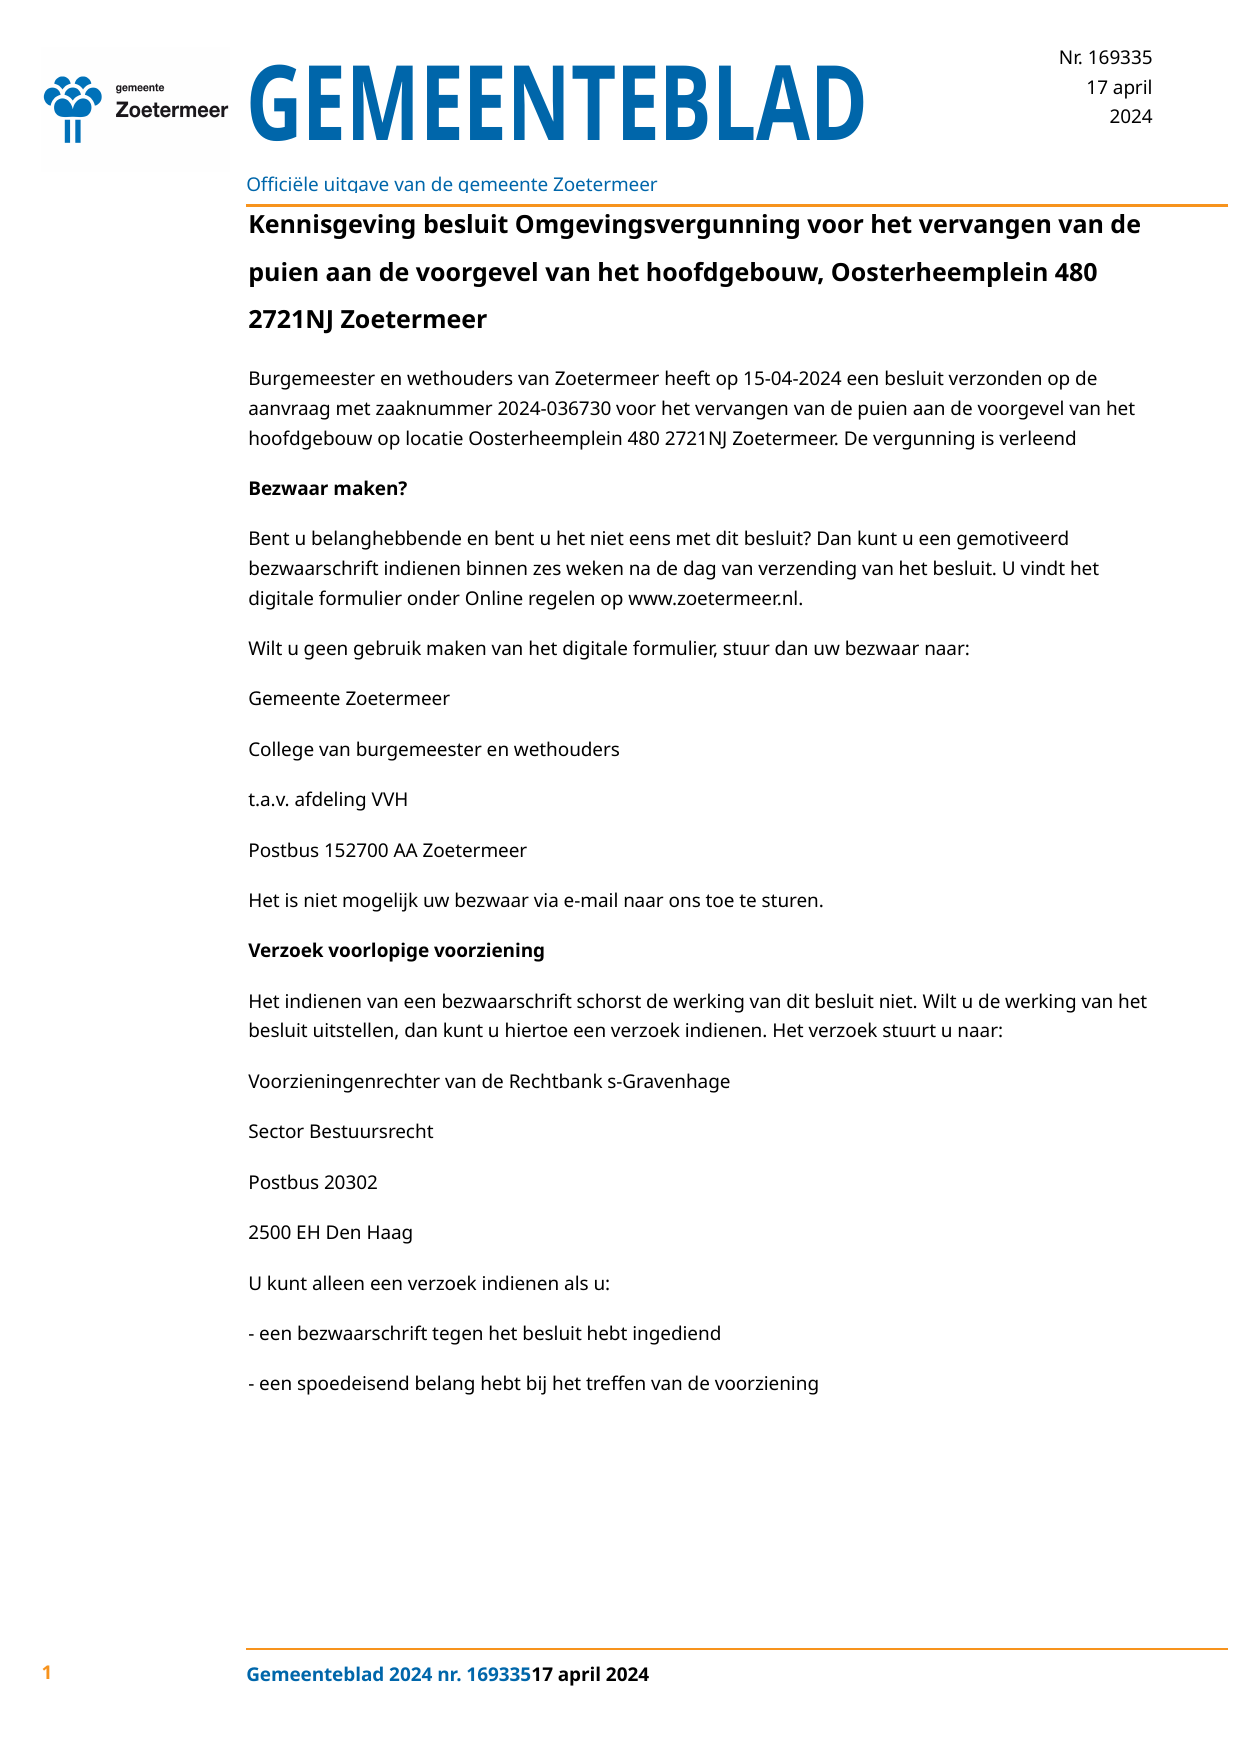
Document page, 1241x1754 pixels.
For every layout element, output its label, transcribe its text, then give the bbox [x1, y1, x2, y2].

text t.a.v. afdeling VVH [248, 786, 1152, 812]
text 2500 EH Den Haag [248, 1219, 1152, 1245]
text Verzoek voorlopige voorziening [248, 938, 1152, 963]
text U kunt alleen een verzoek indienen als u: [248, 1270, 1152, 1295]
text Het is niet mogelijk uw bezwaar via e-mail naar ons toe te sturen. [248, 887, 1152, 913]
text Postbus 20302 [248, 1169, 1152, 1194]
text Gemeente Zoetermeer [248, 686, 1152, 711]
text Bezwaar maken? [248, 475, 1152, 501]
text Kennisgeving besluit Omgevingsvergunning voor het vervangen van de puien aan de voorgevel van het hoofdgebouw, Oosterheemplein 480 2721NJ Zoetermeer [248, 207, 1152, 336]
text - een spoedeisend belang hebt bij het treffen van de voorziening [248, 1371, 1152, 1396]
text Bent u belanghebbende en bent u het niet eens met dit besluit? Dan kunt u een gemotiveerd bezwaarschrift indienen binnen zes weken na de dag van verzending van het besluit. U vindt het digitale formulier onder Online regelen op www.zoetermeer.nl. [248, 526, 1152, 610]
text Burgemeester en wethouders van Zoetermeer heeft op 15-04-2024 een besluit verzonden op de aanvraag met zaaknummer 2024-036730 voor het vervangen van de puien aan de voorgevel van het hoofdgebouw op locatie Oosterheemplein 480 2721NJ Zoetermeer. De vergunning is verleend [248, 366, 1152, 450]
text College van burgemeester en wethouders [248, 736, 1152, 762]
text Voorzieningenrechter van de Rechtbank s-Gravenhage [248, 1068, 1152, 1094]
text Wilt u geen gebruik maken van het digitale formulier, stuur dan uw bezwaar naar: [248, 635, 1152, 661]
text Het indienen van een bezwaarschrift schorst de werking van dit besluit niet. Wilt u de werking van het besluit uitstellen, dan kunt u hiertoe een verzoek indienen. Het verzoek stuurt u naar: [248, 988, 1152, 1043]
text Postbus 152700 AA Zoetermeer [248, 837, 1152, 862]
text Sector Bestuursrecht [248, 1118, 1152, 1144]
picture [41, 47, 231, 172]
text - een bezwaarschrift tegen het besluit hebt ingediend [248, 1320, 1152, 1346]
